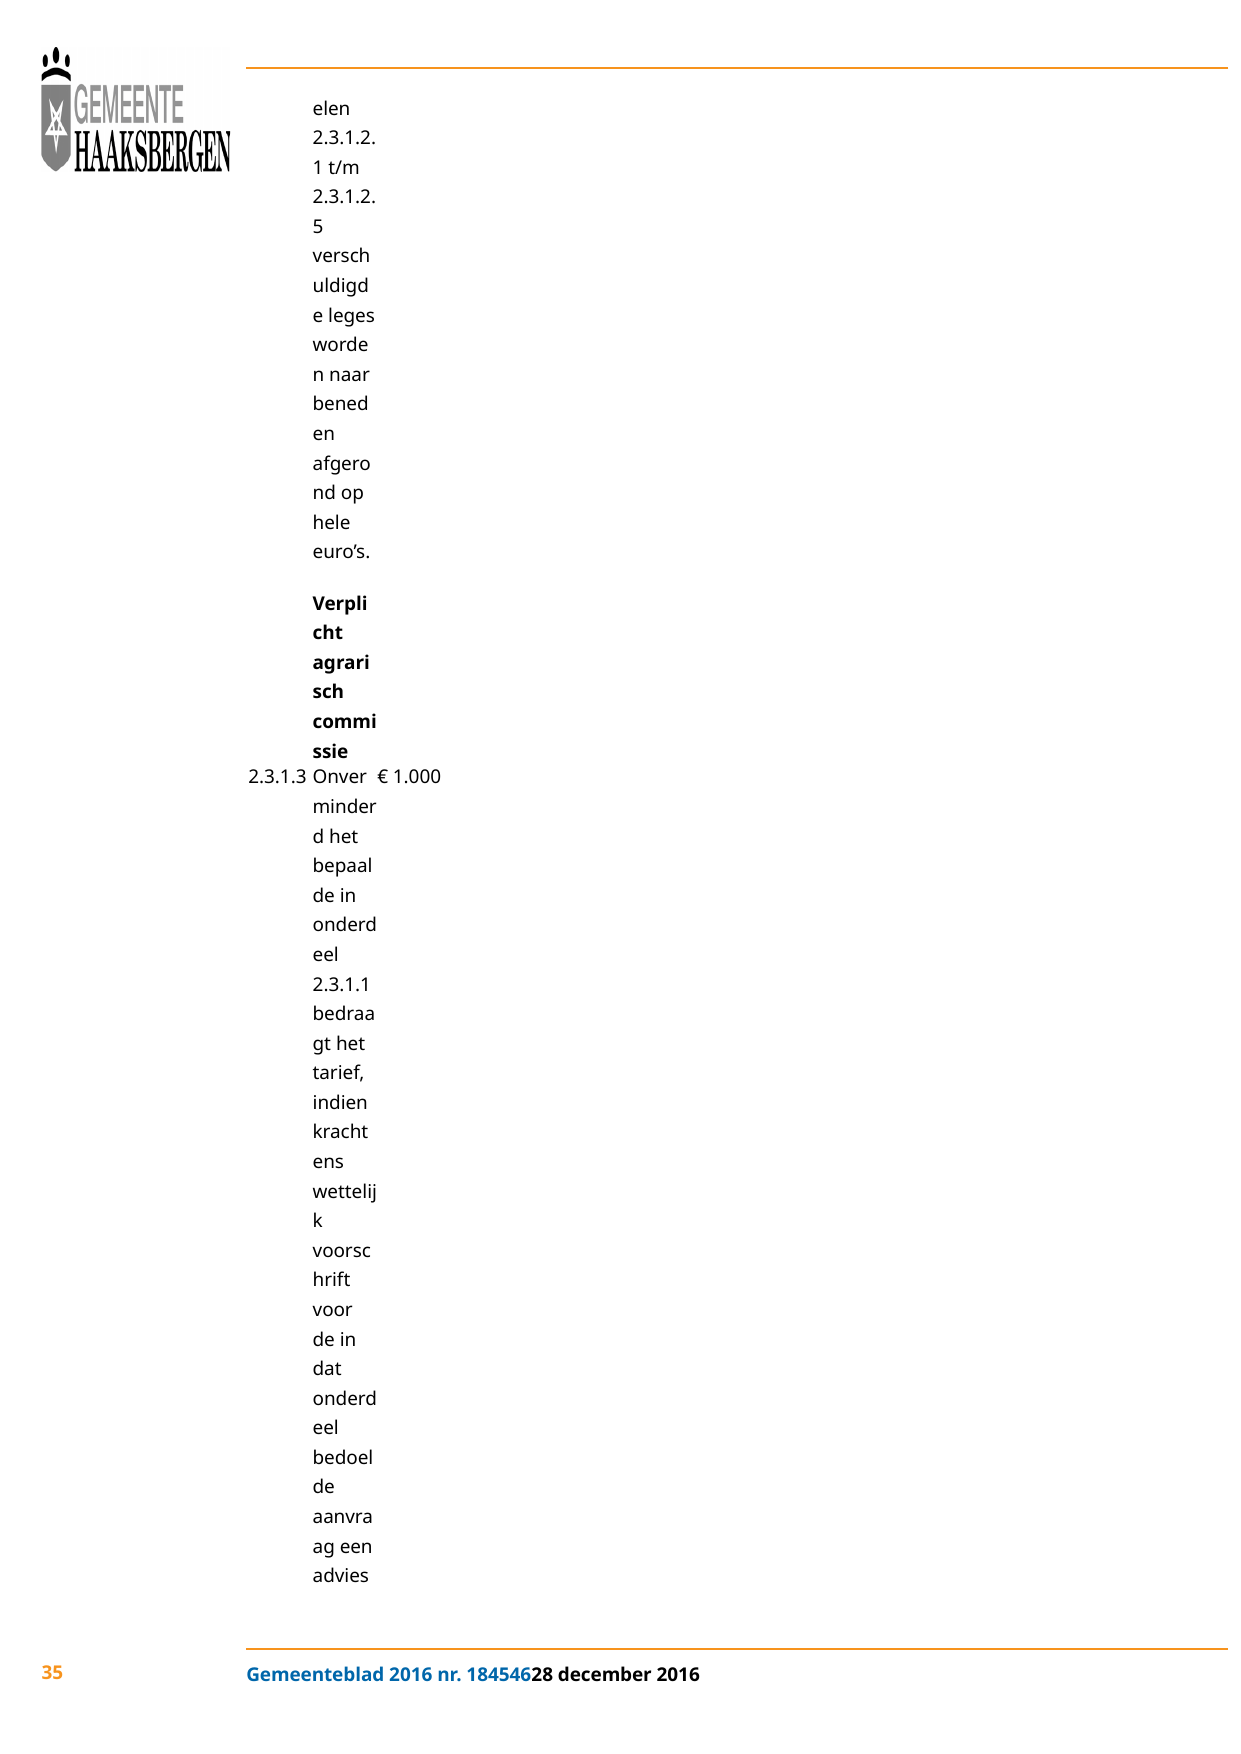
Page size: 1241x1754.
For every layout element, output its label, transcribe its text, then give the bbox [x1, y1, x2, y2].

table_cell [442, 590, 506, 764]
table_cell [248, 590, 312, 764]
table_cell [442, 764, 506, 1588]
table_cell [377, 590, 442, 764]
table_cell [442, 564, 506, 590]
table_cell [313, 564, 377, 590]
table_cell [248, 95, 312, 564]
table_cell [377, 95, 442, 564]
table_cell [377, 564, 442, 590]
table_cell Onverminderd het bepaalde in onderdeel 2.3.1.1 bedraagt het tarief, indien krachtens wettelijk voorschrift voor de in dat onderdeel bedoelde aanvraag een advies [313, 764, 377, 1588]
table_cell 2.3.1.3 [248, 764, 312, 1588]
table_cell € 1.000 [377, 764, 442, 1588]
table_cell elen 2.3.1.2.1 t/m 2.3.1.2.5 verschuldigde leges worden naar beneden afgerond op hele euro’s. [313, 95, 377, 564]
picture [41, 47, 231, 172]
table_cell [248, 564, 312, 590]
table_cell Verplicht agrarisch commissie [313, 590, 377, 764]
table_cell [442, 95, 506, 564]
